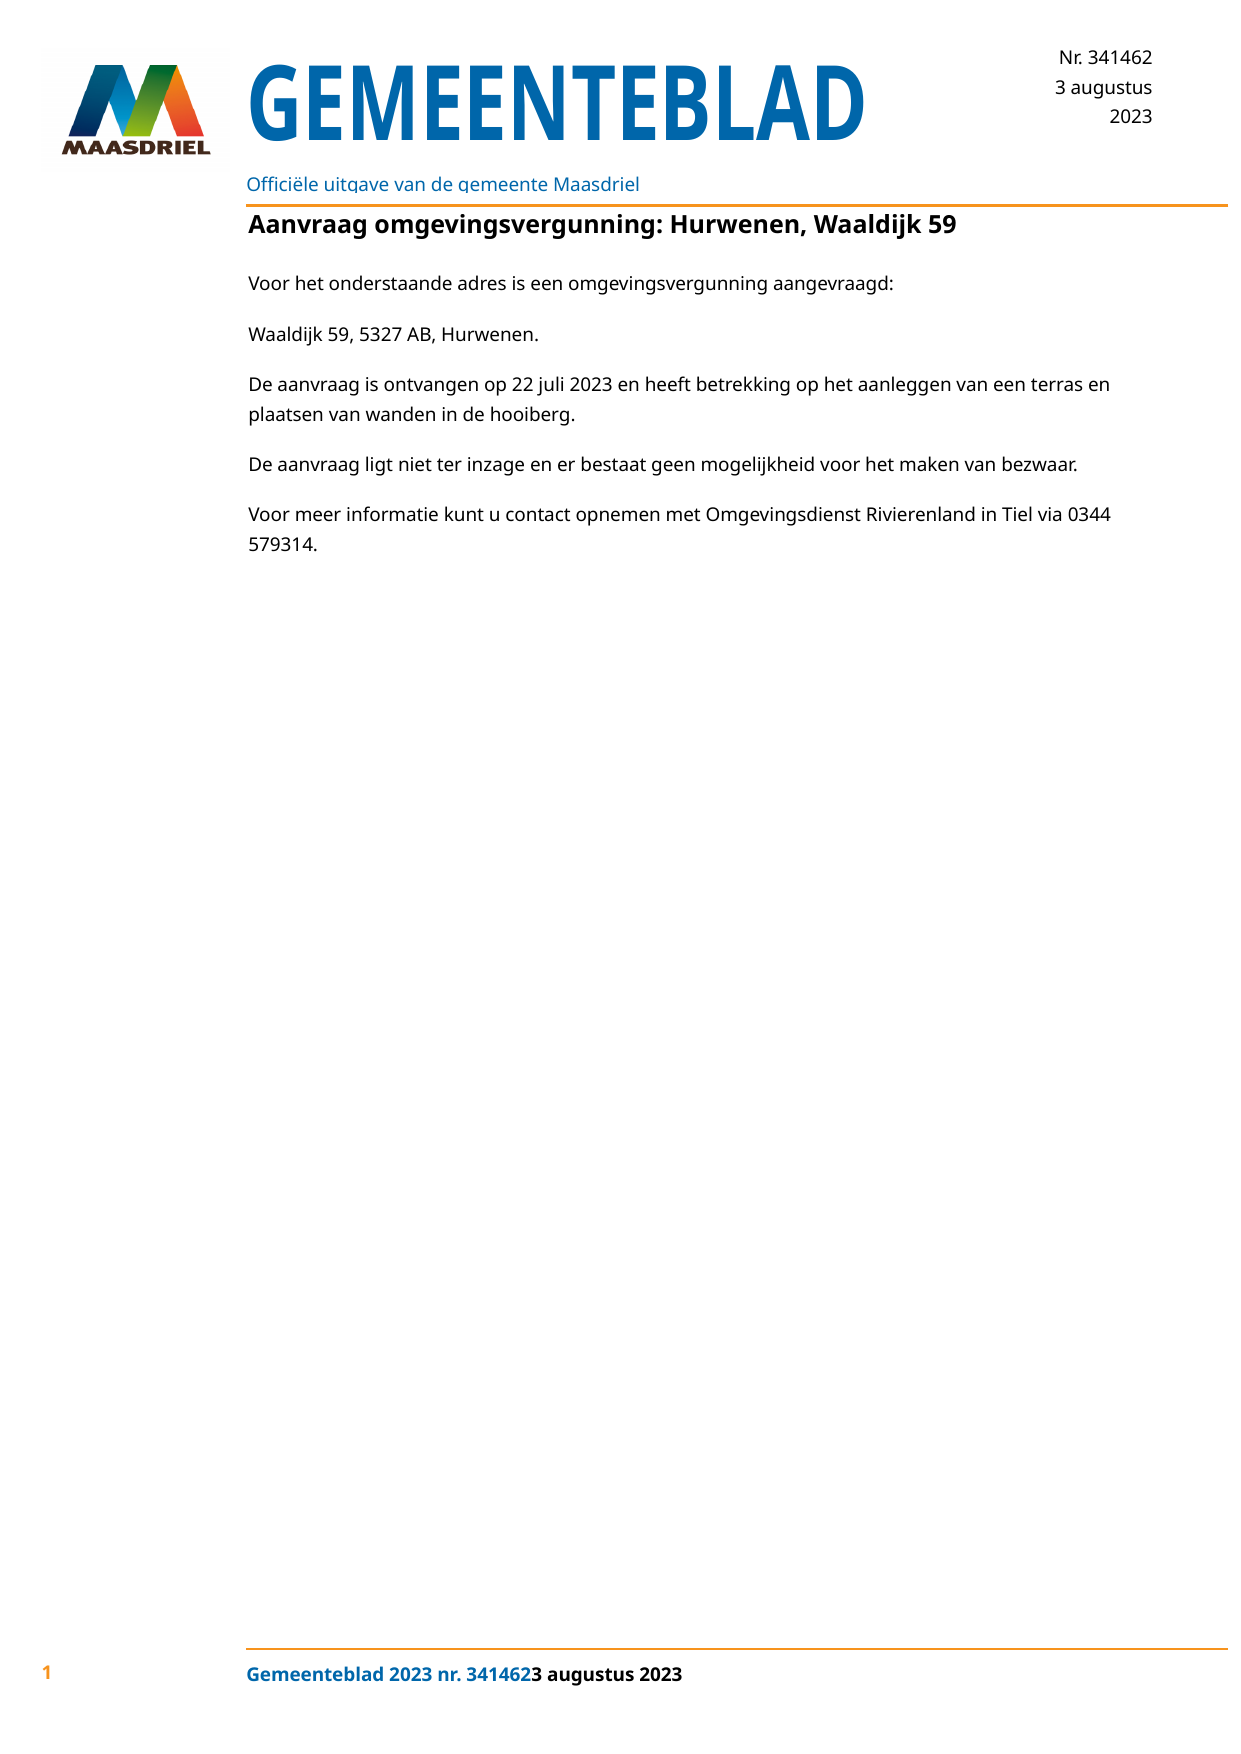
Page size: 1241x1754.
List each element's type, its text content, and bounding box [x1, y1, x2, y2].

picture [41, 47, 231, 172]
text Waaldijk 59, 5327 AB, Hurwenen. [248, 321, 1152, 346]
text De aanvraag ligt niet ter inzage en er bestaat geen mogelijkheid voor het maken van bezwaar. [248, 451, 1152, 477]
text Voor meer informatie kunt u contact opnemen met Omgevingsdienst Rivierenland in Tiel via 0344 579314. [248, 502, 1152, 557]
text De aanvraag is ontvangen op 22 juli 2023 en heeft betrekking op het aanleggen van een terras en plaatsen van wanden in de hooiberg. [248, 371, 1152, 426]
text Aanvraag omgevingsvergunning: Hurwenen, Waaldijk 59 [248, 207, 1152, 241]
text Voor het onderstaande adres is een omgevingsvergunning aangevraagd: [248, 270, 1152, 296]
